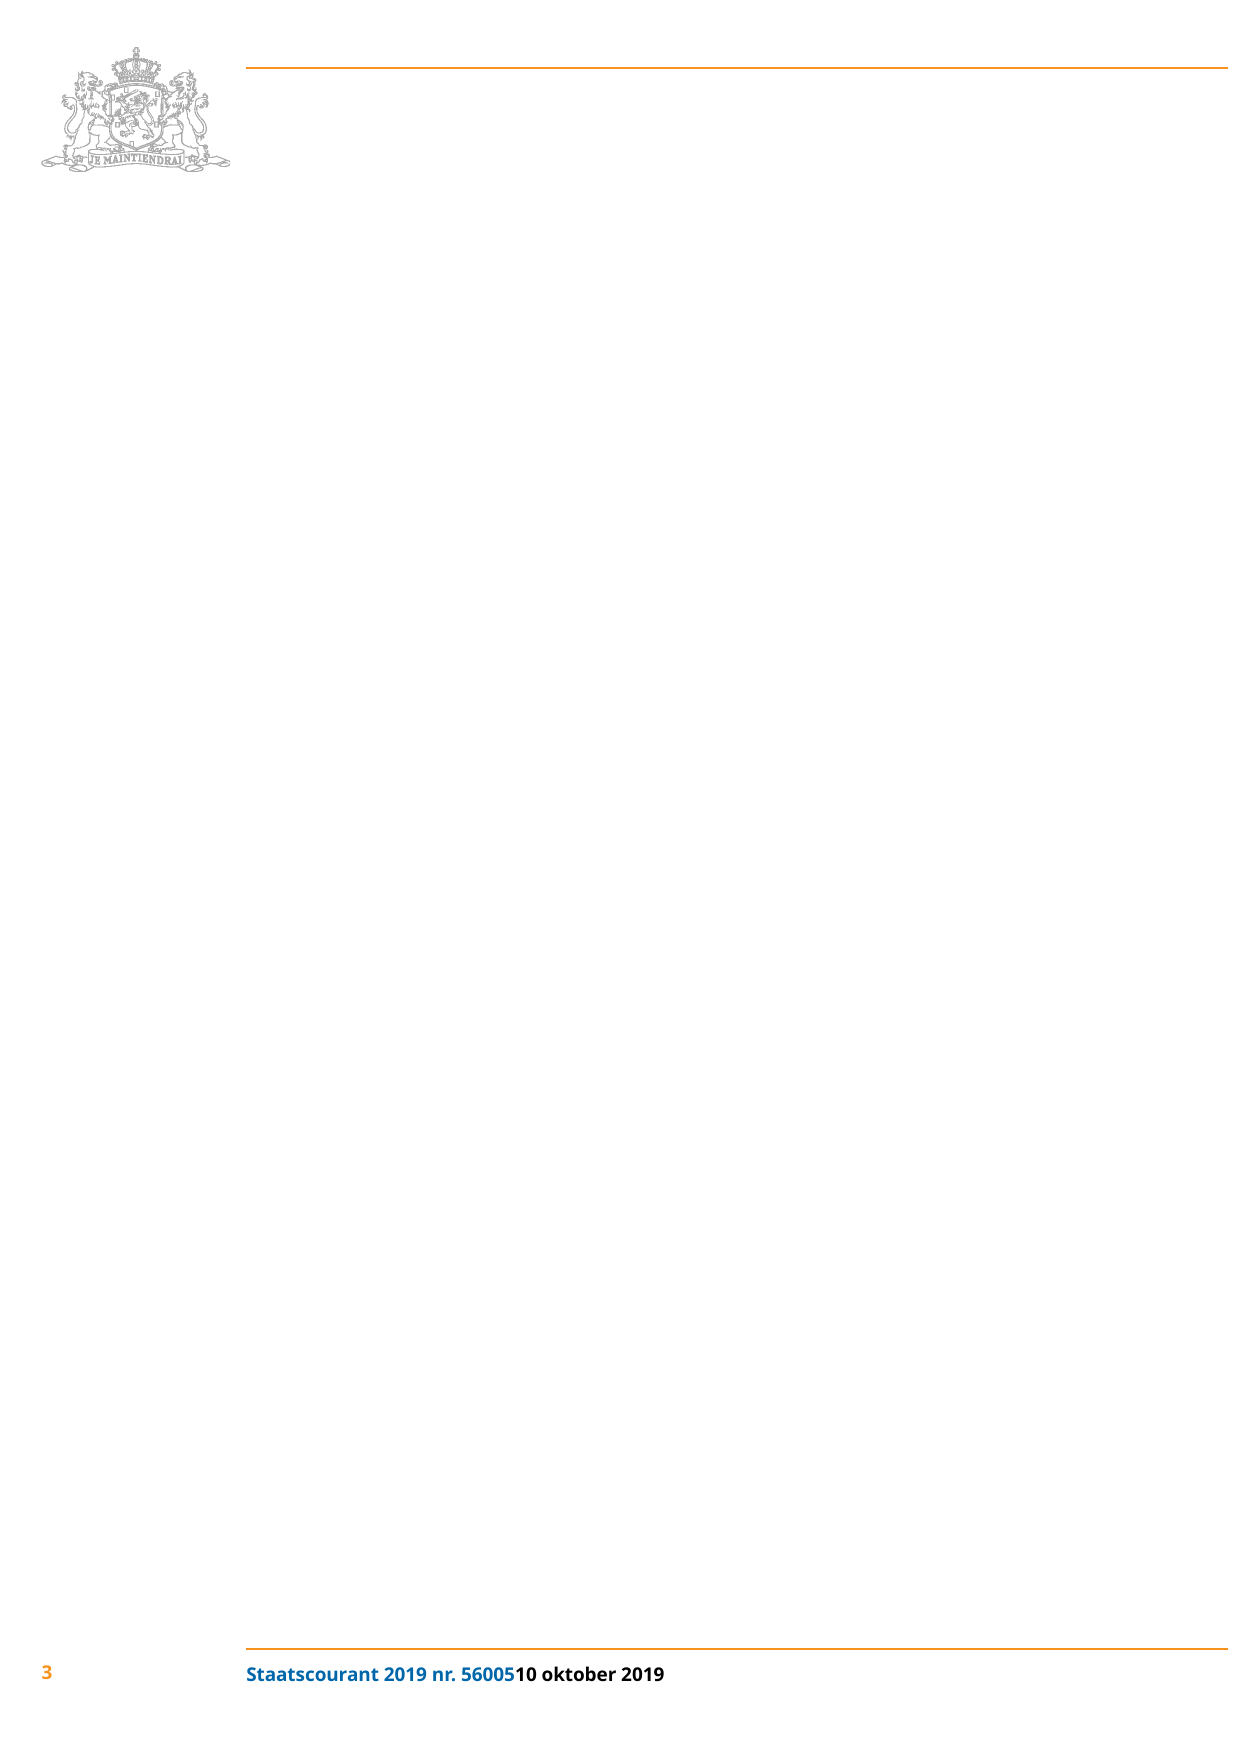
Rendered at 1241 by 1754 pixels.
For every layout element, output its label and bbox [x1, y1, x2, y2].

picture [41, 47, 231, 172]
